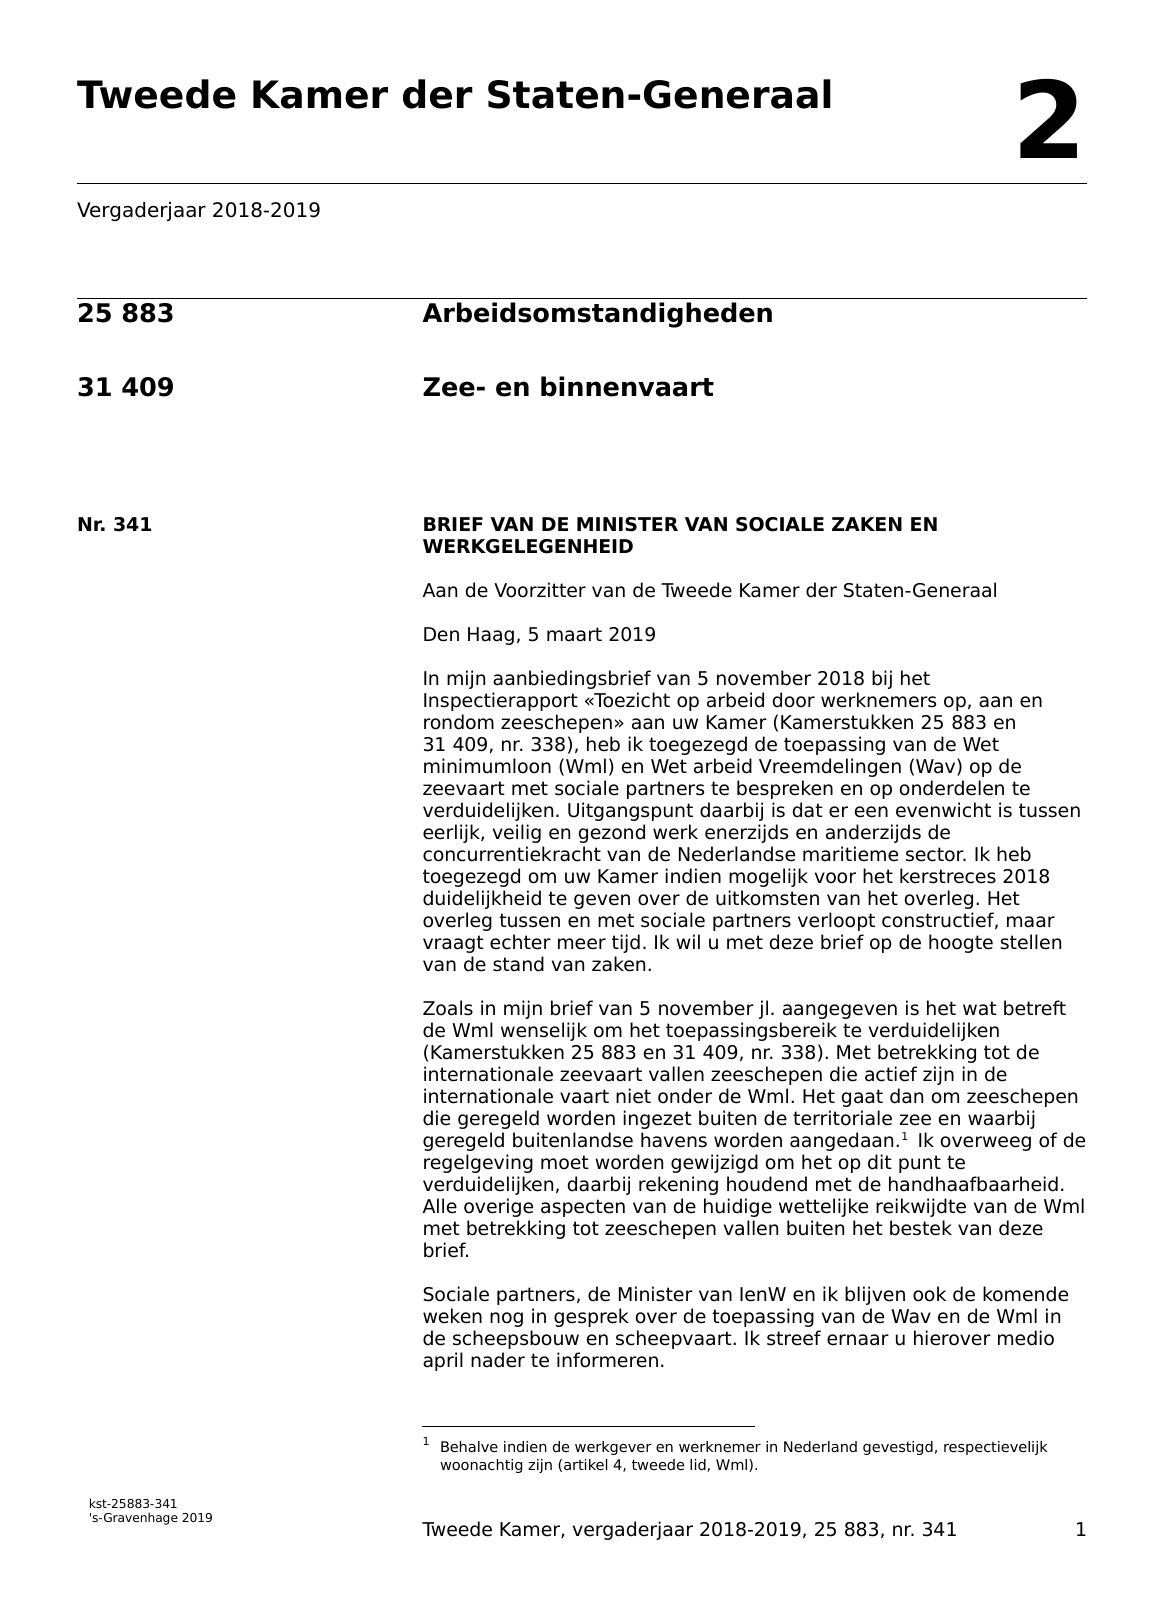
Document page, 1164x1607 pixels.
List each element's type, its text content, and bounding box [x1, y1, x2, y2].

subtitle 31 409 Zee- en binnenvaart [77, 373, 1087, 403]
text Den Haag, 5 maart 2019 [422, 624, 1087, 646]
text 's-Gravenhage 2019 [88, 1511, 323, 1525]
text kst-25883-341 [88, 1497, 323, 1511]
table_header 2 [886, 59, 1087, 183]
text Behalve indien de werkgever en werknemer in Nederland gevestigd, respectievelijk woonachtig zijn (artikel 4, tweede lid, Wml). [422, 1435, 1087, 1474]
subtitle 25 883 Arbeidsomstandigheden [77, 299, 1087, 329]
text Zoals in mijn brief van 5 november jl. aangegeven is het wat betreft de Wml wenselijk om het toepassingsbereik te verduidelijken (Kamerstukken 25 883 en 31 409, nr. 338). Met betrekking tot de internationale zeevaart vallen zeeschepen die actief zijn in de internationale vaart niet onder de Wml. Het gaat dan om zeeschepen die geregeld worden ingezet buiten de territoriale zee en waarbij geregeld buitenlandse havens worden aangedaan. Ik overweeg of de regelgeving moet worden gewijzigd om het op dit punt te verduidelijken, daarbij rekening houdend met de handhaafbaarheid. Alle overige aspecten van de huidige wettelijke reikwijdte van de Wml met betrekking tot zeeschepen vallen buiten het bestek van deze brief. [422, 998, 1087, 1262]
text In mijn aanbiedingsbrief van 5 november 2018 bij het Inspectierapport «Toezicht op arbeid door werknemers op, aan en rondom zeeschepen» aan uw Kamer (Kamerstukken 25 883 en 31 409, nr. 338), heb ik toegezegd de toepassing van de Wet minimumloon (Wml) en Wet arbeid Vreemdelingen (Wav) op de zeevaart met sociale partners te bespreken en op onderdelen te verduidelijken. Uitgangspunt daarbij is dat er een evenwicht is tussen eerlijk, veilig en gezond werk enerzijds en anderzijds de concurrentiekracht van de Nederlandse maritieme sector. Ik heb toegezegd om uw Kamer indien mogelijk voor het kerstreces 2018 duidelijkheid te geven over de uitkomsten van het overleg. Het overleg tussen en met sociale partners verloopt constructief, maar vraagt echter meer tijd. Ik wil u met deze brief op de hoogte stellen van de stand van zaken. [422, 668, 1087, 976]
text Sociale partners, de Minister van IenW en ik blijven ook de komende weken nog in gesprek over de toepassing van de Wav en de Wml in de scheepsbouw en scheepvaart. Ik streef ernaar u hierover medio april nader te informeren. [422, 1284, 1087, 1372]
table_cell Vergaderjaar 2018-2019 [77, 184, 1087, 298]
table_header Tweede Kamer der Staten-Generaal [77, 59, 886, 183]
text Aan de Voorzitter van de Tweede Kamer der Staten-Generaal [422, 580, 1087, 602]
subtitle Nr. 341 BRIEF VAN DE MINISTER VAN SOCIALE ZAKEN EN WERKGELEGENHEID [77, 514, 1087, 558]
